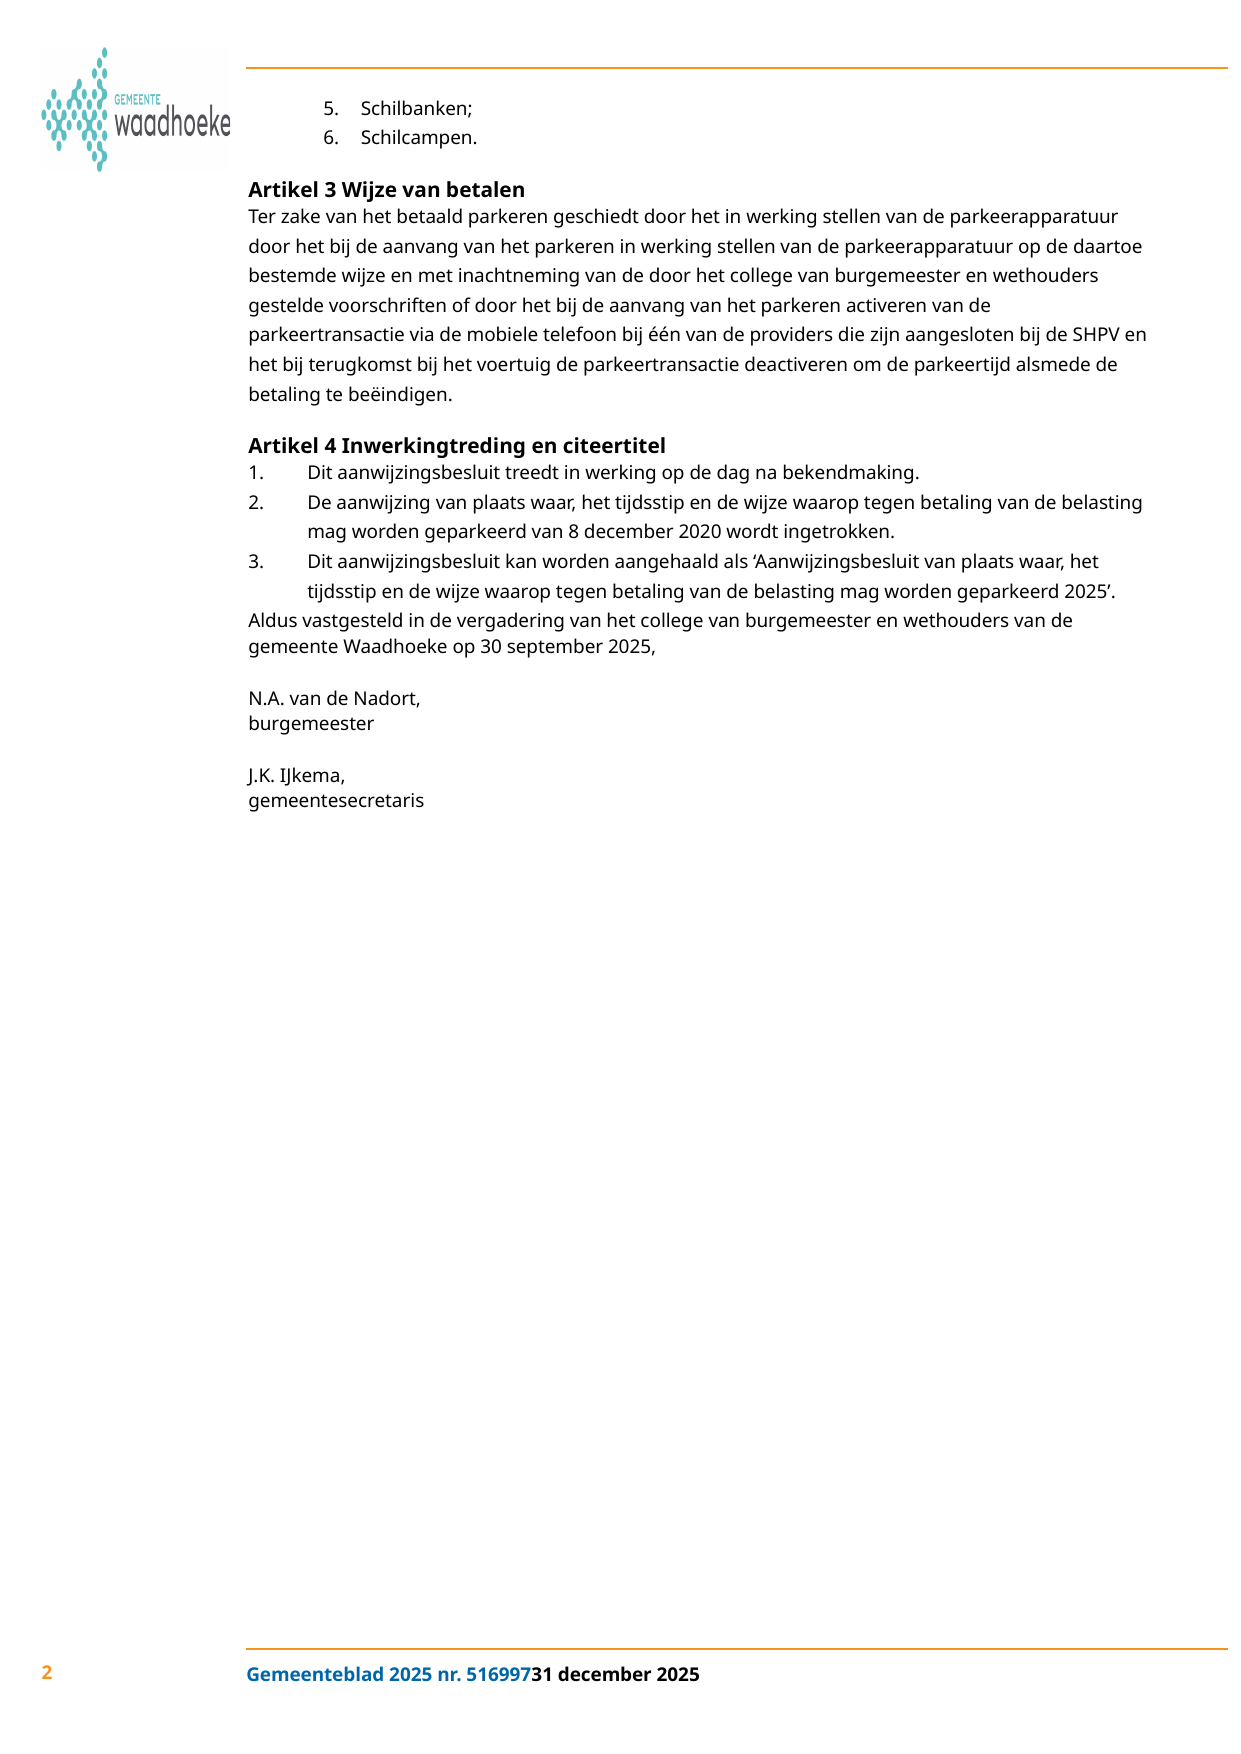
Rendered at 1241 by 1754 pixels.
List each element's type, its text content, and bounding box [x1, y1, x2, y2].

list Schilcampen. [323, 124, 1152, 150]
list De aanwijzing van plaats waar, het tijdsstip en de wijze waarop tegen betaling van de belasting mag worden geparkeerd van 8 december 2020 wordt ingetrokken. [248, 489, 1152, 544]
text Artikel 3 Wijze van betalen [248, 175, 1152, 203]
text Ter zake van het betaald parkeren geschiedt door het in werking stellen van de parkeerapparatuur door het bij de aanvang van het parkeren in werking stellen van de parkeerapparatuur op de daartoe bestemde wijze en met inachtneming van de door het college van burgemeester en wethouders gestelde voorschriften of door het bij de aanvang van het parkeren activeren van de parkeertransactie via de mobiele telefoon bij één van de providers die zijn aangesloten bij de SHPV en het bij terugkomst bij het voertuig de parkeertransactie deactiveren om de parkeertijd alsmede de betaling te beëindigen. [248, 203, 1152, 406]
text J.K. IJkema, [248, 762, 1152, 788]
text N.A. van de Nadort, [248, 685, 1152, 710]
text burgemeester [248, 710, 1152, 736]
text Aldus vastgesteld in de vergadering van het college van burgemeester en wethouders van de gemeente Waadhoeke op 30 september 2025, [248, 607, 1152, 659]
text Artikel 4 Inwerkingtreding en citeertitel [248, 431, 1152, 459]
picture [41, 47, 231, 172]
list Schilbanken; [323, 95, 1152, 121]
text gemeentesecretaris [248, 788, 1152, 813]
list Dit aanwijzingsbesluit treedt in werking op de dag na bekendmaking. [248, 459, 1152, 485]
list Dit aanwijzingsbesluit kan worden aangehaald als ‘Aanwijzingsbesluit van plaats waar, het tijdsstip en de wijze waarop tegen betaling van de belasting mag worden geparkeerd 2025’. [248, 548, 1152, 604]
